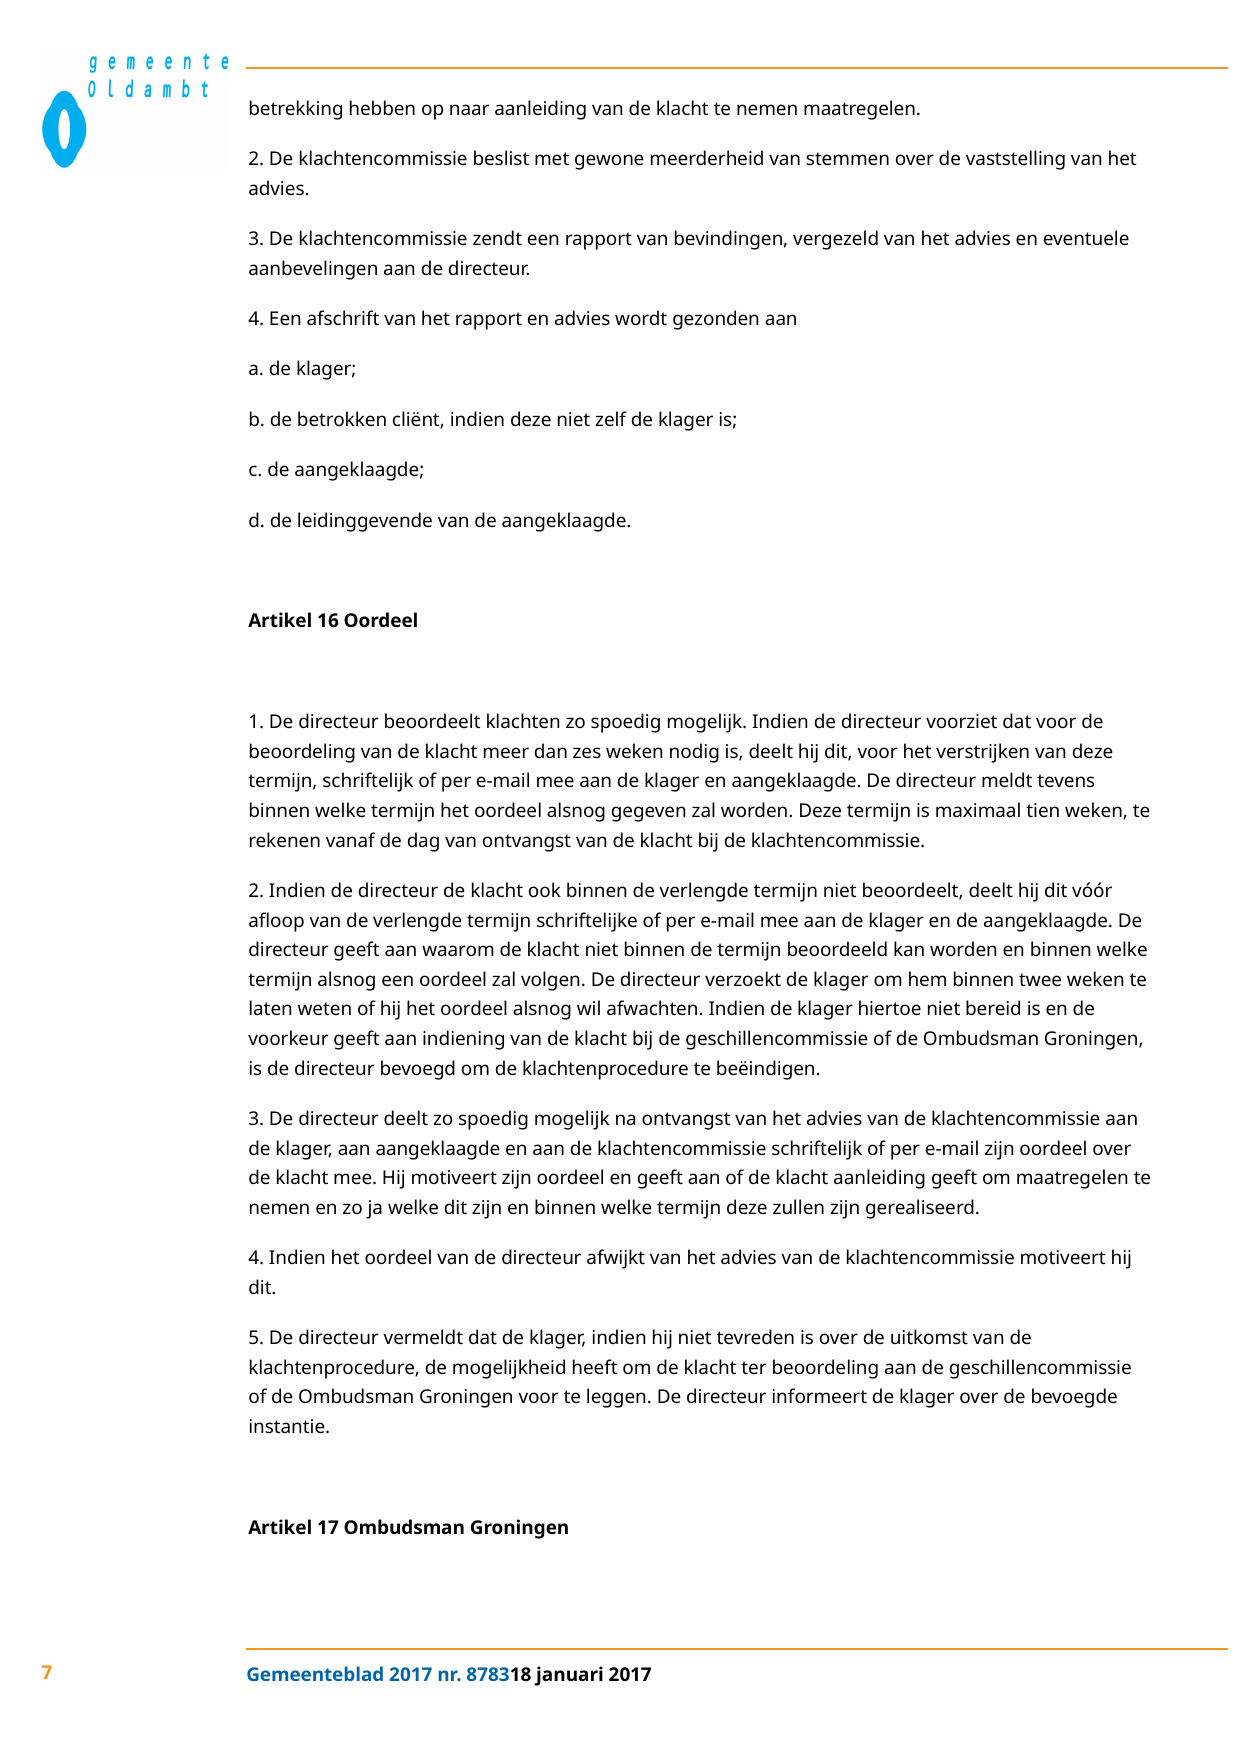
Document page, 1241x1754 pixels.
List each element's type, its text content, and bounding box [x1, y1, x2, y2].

text c. de aangeklaagde; [248, 456, 1152, 482]
text 2. De klachtencommissie beslist met gewone meerderheid van stemmen over de vaststelling van het advies. [248, 145, 1152, 201]
text 1. De directeur beoordeelt klachten zo spoedig mogelijk. Indien de directeur voorziet dat voor de beoordeling van de klacht meer dan zes weken nodig is, deelt hij dit, voor het verstrijken van deze termijn, schriftelijk of per e-mail mee aan de klager en aangeklaagde. De directeur meldt tevens binnen welke termijn het oordeel alsnog gegeven zal worden. Deze termijn is maximaal tien weken, te rekenen vanaf de dag van ontvangst van de klacht bij de klachtencommissie. [248, 708, 1152, 853]
text 2. Indien de directeur de klacht ook binnen de verlengde termijn niet beoordeelt, deelt hij dit vóór afloop van de verlengde termijn schriftelijke of per e-mail mee aan de klager en de aangeklaagde. De directeur geeft aan waarom de klacht niet binnen de termijn beoordeeld kan worden en binnen welke termijn alsnog een oordeel zal volgen. De directeur verzoekt de klager om hem binnen twee weken te laten weten of hij het oordeel alsnog wil afwachten. Indien de klager hiertoe niet bereid is en de voorkeur geeft aan indiening van de klacht bij de geschillencommissie of de Ombudsman Groningen, is de directeur bevoegd om de klachtenprocedure te beëindigen. [248, 877, 1152, 1081]
text 4. Een afschrift van het rapport en advies wordt gezonden aan [248, 305, 1152, 331]
text b. de betrokken cliënt, indien deze niet zelf de klager is; [248, 406, 1152, 432]
text a. de klager; [248, 356, 1152, 381]
text d. de leidinggevende van de aangeklaagde. [248, 507, 1152, 533]
text 3. De directeur deelt zo spoedig mogelijk na ontvangst van het advies van de klachtencommissie aan de klager, aan aangeklaagde en aan de klachtencommissie schriftelijk of per e-mail zijn oordeel over de klacht mee. Hij motiveert zijn oordeel en geeft aan of de klacht aanleiding geeft om maatregelen te nemen en zo ja welke dit zijn en binnen welke termijn deze zullen zijn gerealiseerd. [248, 1105, 1152, 1220]
text 5. De directeur vermeldt dat de klager, indien hij niet tevreden is over de uitkomst van de klachtenprocedure, de mogelijkheid heeft om de klacht ter beoordeling aan de geschillencommissie of de Ombudsman Groningen voor te leggen. De directeur informeert de klager over de bevoegde instantie. [248, 1324, 1152, 1439]
text 3. De klachtencommissie zendt een rapport van bevindingen, vergezeld van het advies en eventuele aanbevelingen aan de directeur. [248, 225, 1152, 281]
text betrekking hebben op naar aanleiding van de klacht te nemen maatregelen. [248, 95, 1152, 121]
text Artikel 17 Ombudsman Groningen [248, 1514, 1152, 1540]
picture [41, 47, 231, 172]
text 4. Indien het oordeel van de directeur afwijkt van het advies van de klachtencommissie motiveert hij dit. [248, 1244, 1152, 1300]
text Artikel 16 Oordeel [248, 608, 1152, 633]
